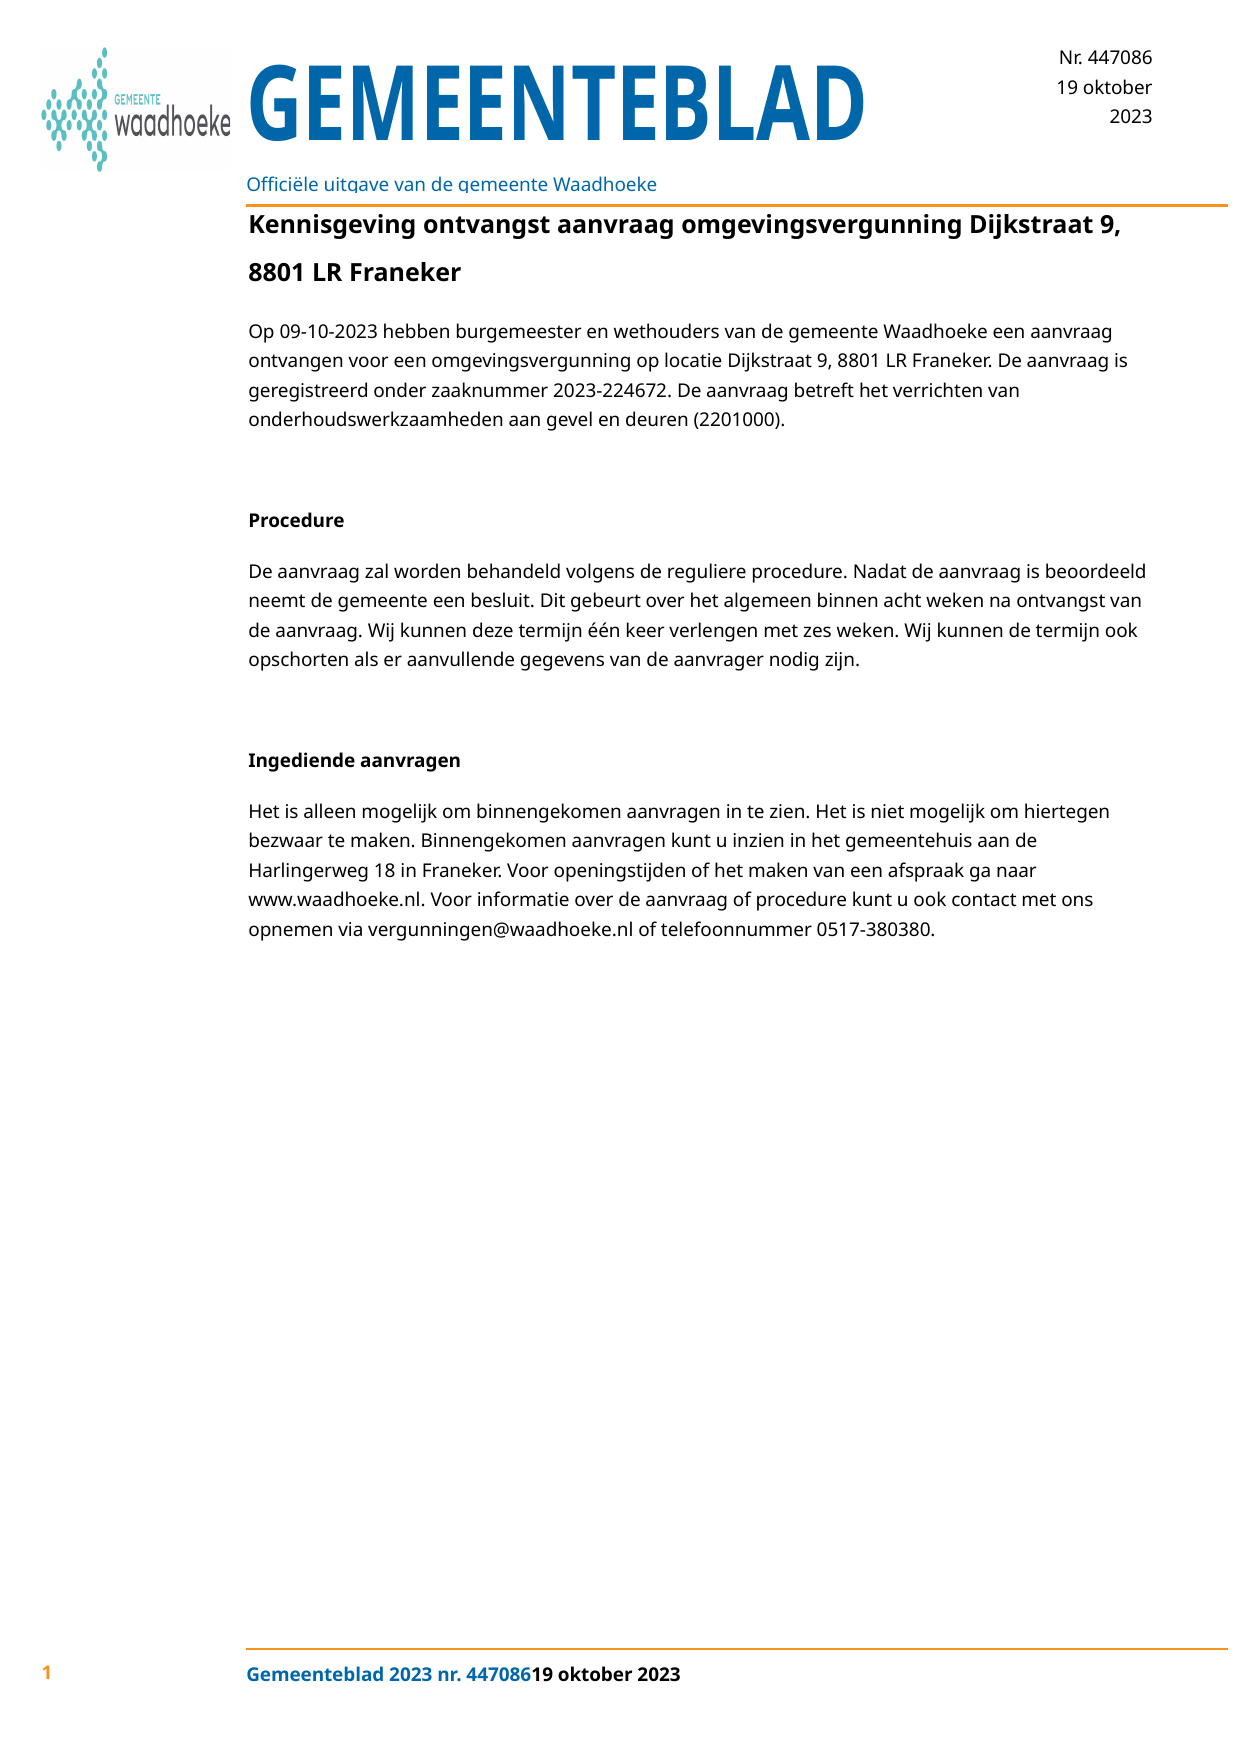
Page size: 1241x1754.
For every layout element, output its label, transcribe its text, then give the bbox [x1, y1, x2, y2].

text Ingediende aanvragen [248, 747, 1152, 773]
text Op 09-10-2023 hebben burgemeester en wethouders van de gemeente Waadhoeke een aanvraag ontvangen voor een omgevingsvergunning op locatie Dijkstraat 9, 8801 LR Franeker. De aanvraag is geregistreerd onder zaaknummer 2023-224672. De aanvraag betreft het verrichten van onderhoudswerkzaamheden aan gevel en deuren (2201000). [248, 318, 1152, 432]
text Kennisgeving ontvangst aanvraag omgevingsvergunning Dijkstraat 9, 8801 LR Franeker [248, 207, 1152, 288]
picture [41, 47, 231, 172]
text Procedure [248, 507, 1152, 533]
text De aanvraag zal worden behandeld volgens de reguliere procedure. Nadat de aanvraag is beoordeeld neemt de gemeente een besluit. Dit gebeurt over het algemeen binnen acht weken na ontvangst van de aanvraag. Wij kunnen deze termijn één keer verlengen met zes weken. Wij kunnen de termijn ook opschorten als er aanvullende gegevens van de aanvrager nodig zijn. [248, 558, 1152, 672]
text Het is alleen mogelijk om binnengekomen aanvragen in te zien. Het is niet mogelijk om hiertegen bezwaar te maken. Binnengekomen aanvragen kunt u inzien in het gemeentehuis aan de Harlingerweg 18 in Franeker. Voor openingstijden of het maken van een afspraak ga naar www.waadhoeke.nl. Voor informatie over de aanvraag of procedure kunt u ook contact met ons opnemen via vergunningen@waadhoeke.nl of telefoonnummer 0517-380380. [248, 798, 1152, 942]
